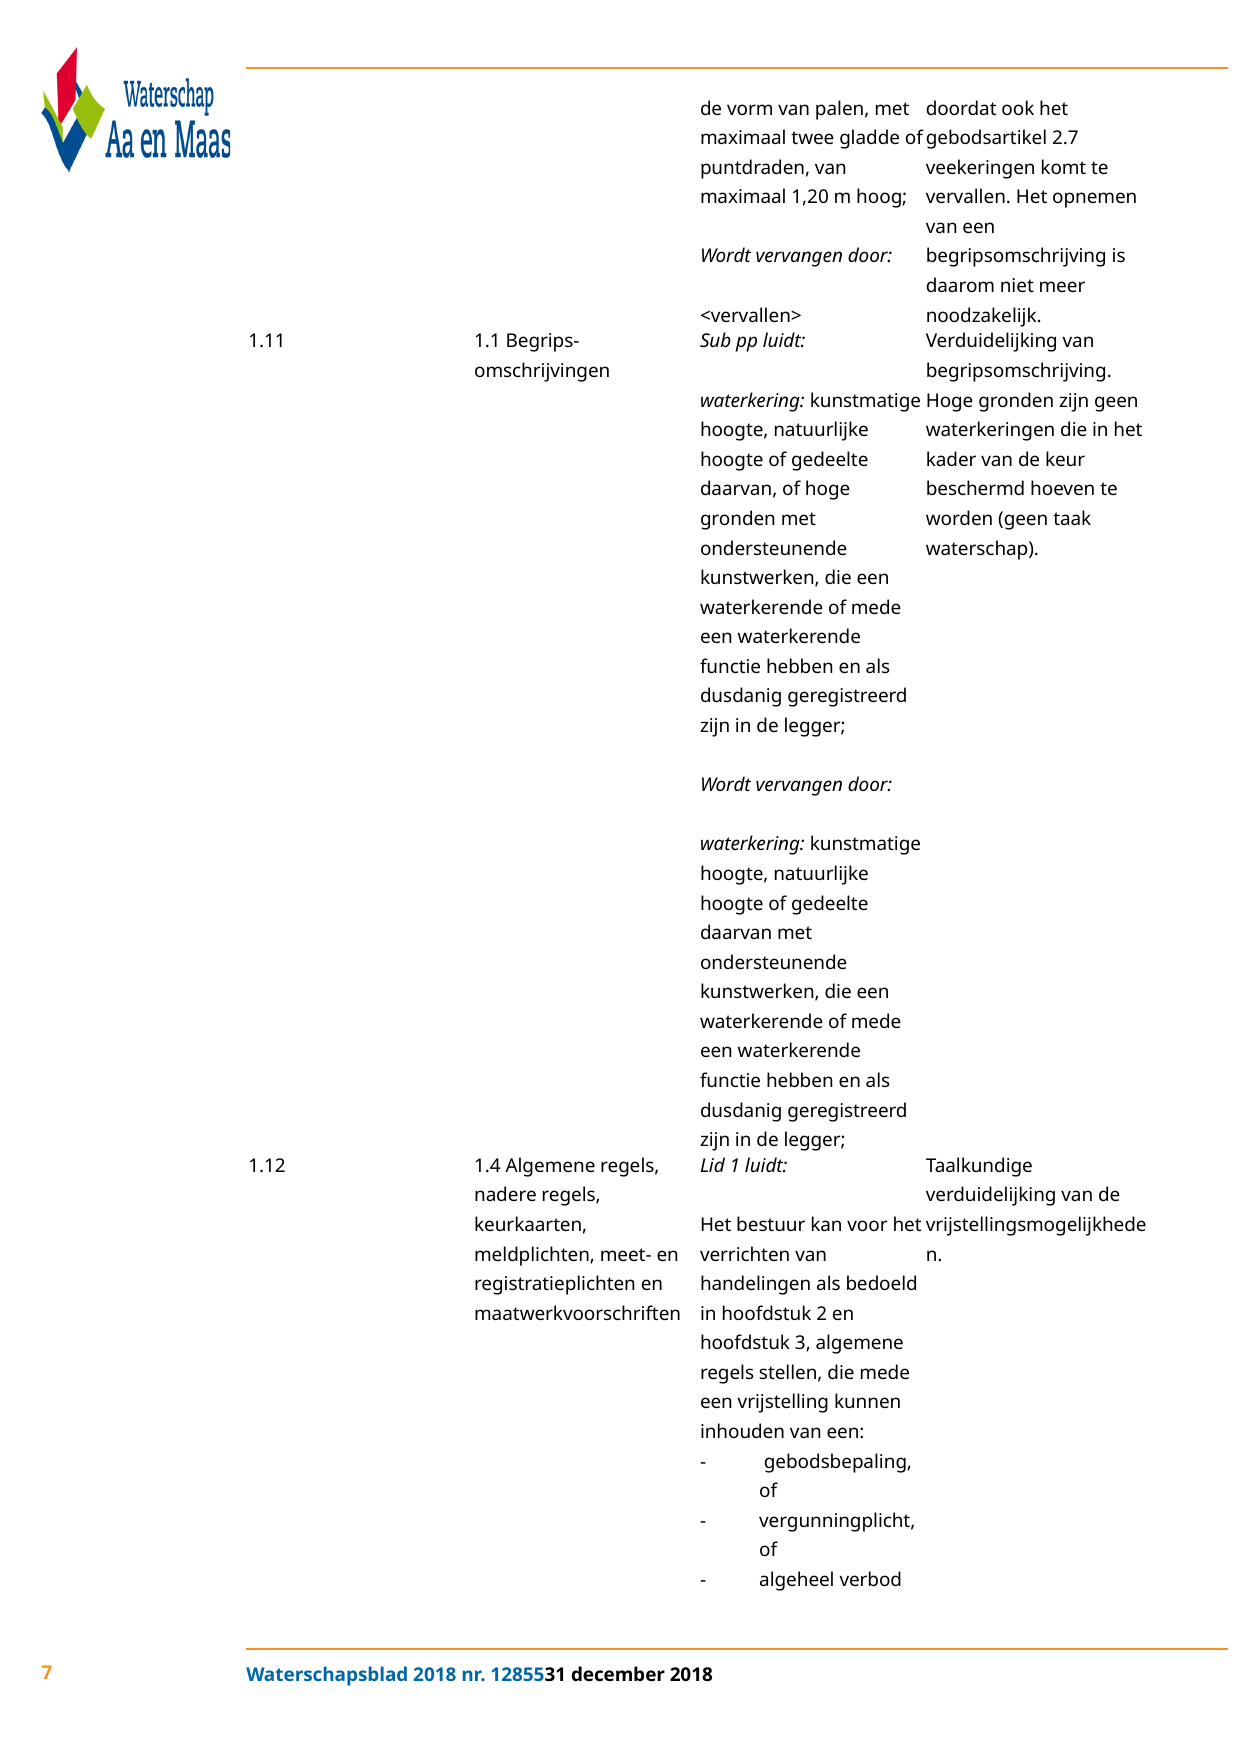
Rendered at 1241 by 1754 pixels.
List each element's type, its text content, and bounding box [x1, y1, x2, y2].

table_cell [248, 95, 474, 328]
table_cell Lid 1 luidt: Het bestuur kan voor het verrichten van handelingen als bedoeld in hoofdstuk 2 en hoofdstuk 3, algemene regels stellen, die mede een vrijstelling kunnen inhouden van een: gebodsbepaling, of vergunningplicht, of algeheel verbod [700, 1152, 926, 1592]
table_cell 1.11 [248, 328, 474, 1152]
picture [41, 47, 231, 172]
table_cell Sub pp luidt: waterkering: kunstmatige hoogte, natuurlijke hoogte of gedeelte daarvan, of hoge gronden met ondersteunende kunstwerken, die een waterkerende of mede een waterkerende functie hebben en als dusdanig geregistreerd zijn in de legger; Wordt vervangen door: waterkering: kunstmatige hoogte, natuurlijke hoogte of gedeelte daarvan met ondersteunende kunstwerken, die een waterkerende of mede een waterkerende functie hebben en als dusdanig geregistreerd zijn in de legger; [700, 328, 926, 1152]
table_cell Verduidelijking van begripsomschrijving. Hoge gronden zijn geen waterkeringen die in het kader van de keur beschermd hoeven te worden (geen taak waterschap). [926, 328, 1152, 1152]
table_cell doordat ook het gebodsartikel 2.7 veekeringen komt te vervallen. Het opnemen van een begripsomschrijving is daarom niet meer noodzakelijk. [926, 95, 1152, 328]
table_cell 1.1 Begrips-omschrijvingen [474, 328, 700, 1152]
table_cell 1.12 [248, 1152, 474, 1592]
table_cell Taalkundige verduidelijking van de vrijstellingsmogelijkheden. [926, 1152, 1152, 1592]
table_cell [474, 95, 700, 328]
table_cell 1.4 Algemene regels, nadere regels, keurkaarten, meldplichten, meet- en registratieplichten en maatwerkvoorschriften [474, 1152, 700, 1592]
table_cell de vorm van palen, met maximaal twee gladde of puntdraden, van maximaal 1,20 m hoog; Wordt vervangen door: <vervallen> [700, 95, 926, 328]
